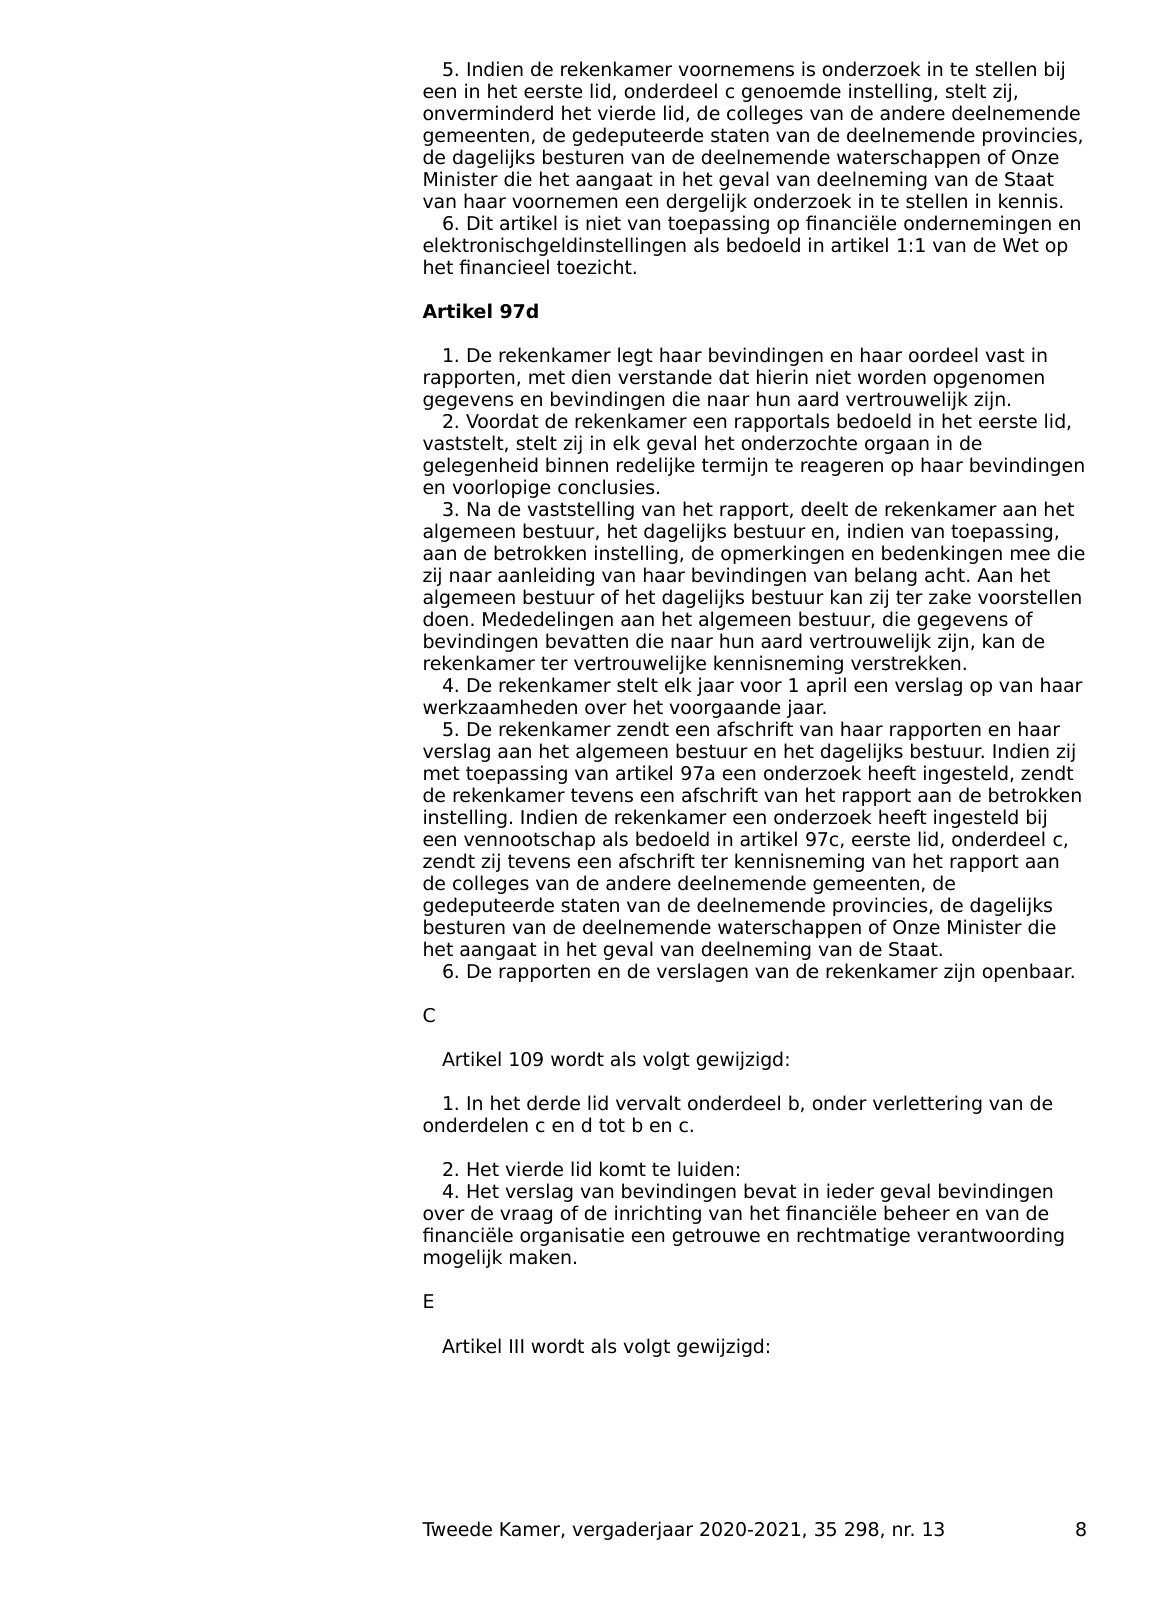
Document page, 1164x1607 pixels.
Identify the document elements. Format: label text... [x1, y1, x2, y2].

text 5. Indien de rekenkamer voornemens is onderzoek in te stellen bij een in het eerste lid, onderdeel c genoemde instelling, stelt zij, onverminderd het vierde lid, de colleges van de andere deelnemende gemeenten, de gedeputeerde staten van de deelnemende provincies, de dagelijks besturen van de deelnemende waterschappen of Onze Minister die het aangaat in het geval van deelneming van de Staat van haar voornemen een dergelijk onderzoek in te stellen in kennis. [422, 59, 1087, 213]
text 4. Het verslag van bevindingen bevat in ieder geval bevindingen over de vraag of de inrichting van het financiële beheer en van de financiële organisatie een getrouwe en rechtmatige verantwoording mogelijk maken. [422, 1181, 1087, 1269]
subtitle E [422, 1291, 1087, 1313]
text 2. Voordat de rekenkamer een rapportals bedoeld in het eerste lid, vaststelt, stelt zij in elk geval het onderzochte orgaan in de gelegenheid binnen redelijke termijn te reageren op haar bevindingen en voorlopige conclusies. [422, 411, 1087, 499]
text 1. In het derde lid vervalt onderdeel b, onder verlettering van de onderdelen c en d tot b en c. [422, 1093, 1087, 1137]
text 5. De rekenkamer zendt een afschrift van haar rapporten en haar verslag aan het algemeen bestuur en het dagelijks bestuur. Indien zij met toepassing van artikel 97a een onderzoek heeft ingesteld, zendt de rekenkamer tevens een afschrift van het rapport aan de betrokken instelling. Indien de rekenkamer een onderzoek heeft ingesteld bij een vennootschap als bedoeld in artikel 97c, eerste lid, onderdeel c, zendt zij tevens een afschrift ter kennisneming van het rapport aan de colleges van de andere deelnemende gemeenten, de gedeputeerde staten van de deelnemende provincies, de dagelijks besturen van de deelnemende waterschappen of Onze Minister die het aangaat in het geval van deelneming van de Staat. [422, 719, 1087, 961]
subtitle C [422, 1005, 1087, 1027]
text 6. Dit artikel is niet van toepassing op financiële ondernemingen en elektronischgeldinstellingen als bedoeld in artikel 1:1 van de Wet op het financieel toezicht. [422, 213, 1087, 279]
text 4. De rekenkamer stelt elk jaar voor 1 april een verslag op van haar werkzaamheden over het voorgaande jaar. [422, 675, 1087, 719]
text Artikel III wordt als volgt gewijzigd: [422, 1336, 1087, 1357]
text 6. De rapporten en de verslagen van de rekenkamer zijn openbaar. [422, 961, 1087, 983]
text 2. Het vierde lid komt te luiden: [422, 1159, 1087, 1181]
text 1. De rekenkamer legt haar bevindingen en haar oordeel vast in rapporten, met dien verstande dat hierin niet worden opgenomen gegevens en bevindingen die naar hun aard vertrouwelijk zijn. [422, 345, 1087, 411]
text 3. Na de vaststelling van het rapport, deelt de rekenkamer aan het algemeen bestuur, het dagelijks bestuur en, indien van toepassing, aan de betrokken instelling, de opmerkingen en bedenkingen mee die zij naar aanleiding van haar bevindingen van belang acht. Aan het algemeen bestuur of het dagelijks bestuur kan zij ter zake voorstellen doen. Mededelingen aan het algemeen bestuur, die gegevens of bevindingen bevatten die naar hun aard vertrouwelijk zijn, kan de rekenkamer ter vertrouwelijke kennisneming verstrekken. [422, 499, 1087, 675]
subtitle Artikel 97d [422, 301, 1087, 323]
text Artikel 109 wordt als volgt gewijzigd: [422, 1049, 1087, 1071]
